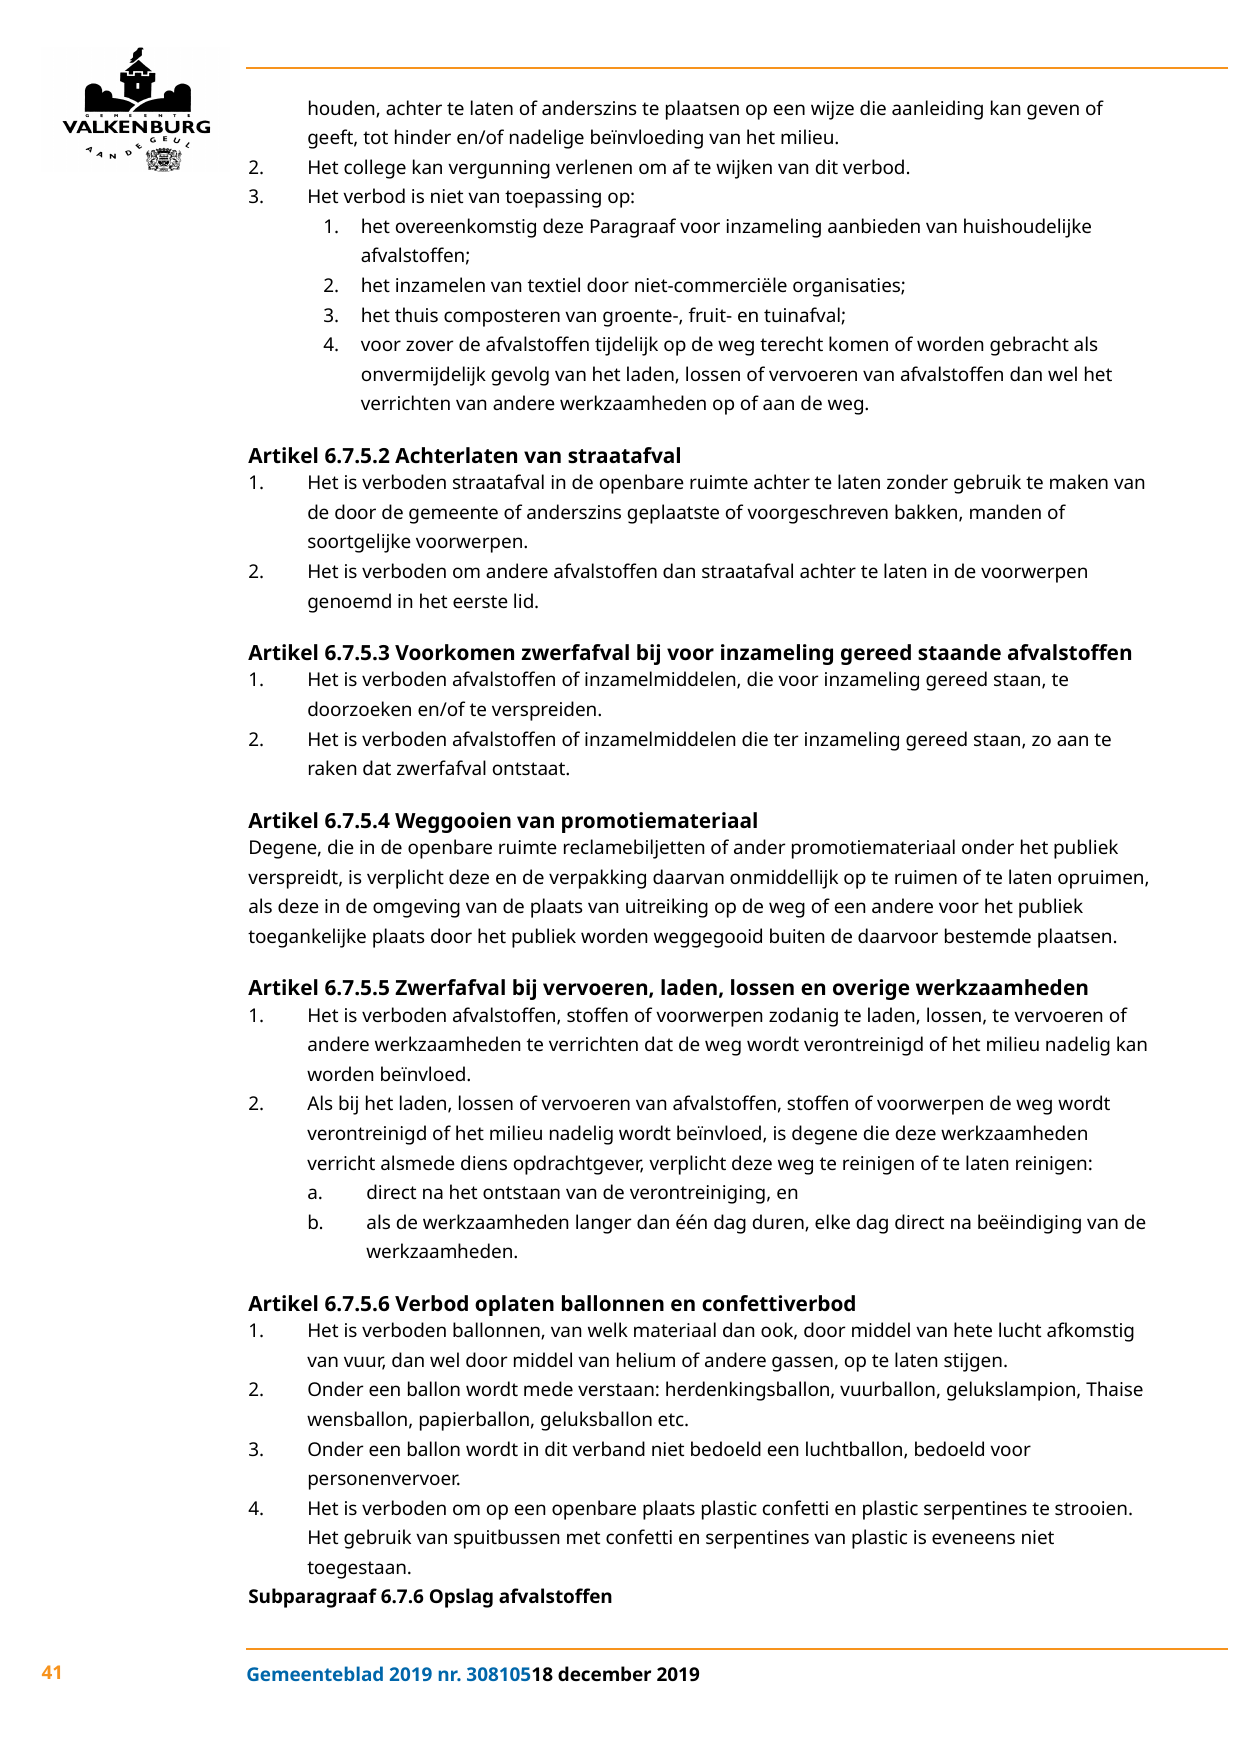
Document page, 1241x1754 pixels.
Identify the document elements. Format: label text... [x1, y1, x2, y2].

list Het is verboden afvalstoffen of inzamelmiddelen, die voor inzameling gereed staan, te doorzoeken en/of te verspreiden. [248, 667, 1152, 722]
text Artikel 6.7.5.6 Verbod oplaten ballonnen en confettiverbod [248, 1289, 1152, 1317]
list Het verbod is niet van toepassing op: [248, 183, 1152, 209]
list Het is verboden straatafval in de openbare ruimte achter te laten zonder gebruik te maken van de door de gemeente of anderszins geplaatste of voorgeschreven bakken, manden of soortgelijke voorwerpen. [248, 469, 1152, 554]
list houden, achter te laten of anderszins te plaatsen op een wijze die aanleiding kan geven of geeft, tot hinder en/of nadelige beïnvloeding van het milieu. [248, 95, 1152, 150]
list voor zover de afvalstoffen tijdelijk op de weg terecht komen of worden gebracht als onvermijdelijk gevolg van het laden, lossen of vervoeren van afvalstoffen dan wel het verrichten van andere werkzaamheden op of aan de weg. [323, 331, 1152, 416]
list Onder een ballon wordt in dit verband niet bedoeld een luchtballon, bedoeld voor personenvervoer. [248, 1436, 1152, 1491]
list Het is verboden ballonnen, van welk materiaal dan ook, door middel van hete lucht afkomstig van vuur, dan wel door middel van helium of andere gassen, op te laten stijgen. [248, 1317, 1152, 1373]
text Artikel 6.7.5.5 Zwerfafval bij vervoeren, laden, lossen en overige werkzaamheden [248, 973, 1152, 1002]
text Artikel 6.7.5.4 Weggooien van promotiemateriaal [248, 806, 1152, 834]
text Artikel 6.7.5.2 Achterlaten van straatafval [248, 441, 1152, 469]
list Het is verboden afvalstoffen of inzamelmiddelen die ter inzameling gereed staan, zo aan te raken dat zwerfafval ontstaat. [248, 726, 1152, 781]
list het inzamelen van textiel door niet-commerciële organisaties; [323, 272, 1152, 298]
list Het is verboden om andere afvalstoffen dan straatafval achter te laten in de voorwerpen genoemd in het eerste lid. [248, 558, 1152, 613]
list Als bij het laden, lossen of vervoeren van afvalstoffen, stoffen of voorwerpen de weg wordt verontreinigd of het milieu nadelig wordt beïnvloed, is degene die deze werkzaamheden verricht alsmede diens opdrachtgever, verplicht deze weg te reinigen of te laten reinigen: [248, 1091, 1152, 1176]
list Het is verboden afvalstoffen, stoffen of voorwerpen zodanig te laden, lossen, te vervoeren of andere werkzaamheden te verrichten dat de weg wordt verontreinigd of het milieu nadelig kan worden beïnvloed. [248, 1002, 1152, 1087]
list Het college kan vergunning verlenen om af te wijken van dit verbod. [248, 154, 1152, 180]
text Degene, die in de openbare ruimte reclamebiljetten of ander promotiemateriaal onder het publiek verspreidt, is verplicht deze en de verpakking daarvan onmiddellijk op te ruimen of te laten opruimen, als deze in de omgeving van de plaats van uitreiking op de weg of een andere voor het publiek toegankelijke plaats door het publiek worden weggegooid buiten de daarvoor bestemde plaatsen. [248, 834, 1152, 949]
list als de werkzaamheden langer dan één dag duren, elke dag direct na beëindiging van de werkzaamheden. [307, 1209, 1152, 1264]
picture [41, 47, 231, 172]
list Het is verboden om op een openbare plaats plastic confetti en plastic serpentines te strooien. Het gebruik van spuitbussen met confetti en serpentines van plastic is eveneens niet toegestaan. [248, 1495, 1152, 1580]
list het thuis composteren van groente-, fruit- en tuinafval; [323, 302, 1152, 328]
text Subparagraaf 6.7.6 Opslag afvalstoffen [248, 1584, 1152, 1609]
text Artikel 6.7.5.3 Voorkomen zwerfafval bij voor inzameling gereed staande afvalstoffen [248, 638, 1152, 667]
list het overeenkomstig deze Paragraaf voor inzameling aanbieden van huishoudelijke afvalstoffen; [323, 213, 1152, 268]
list Onder een ballon wordt mede verstaan: herdenkingsballon, vuurballon, gelukslampion, Thaise wensballon, papierballon, geluksballon etc. [248, 1377, 1152, 1432]
list direct na het ontstaan van de verontreiniging, en [307, 1179, 1152, 1205]
